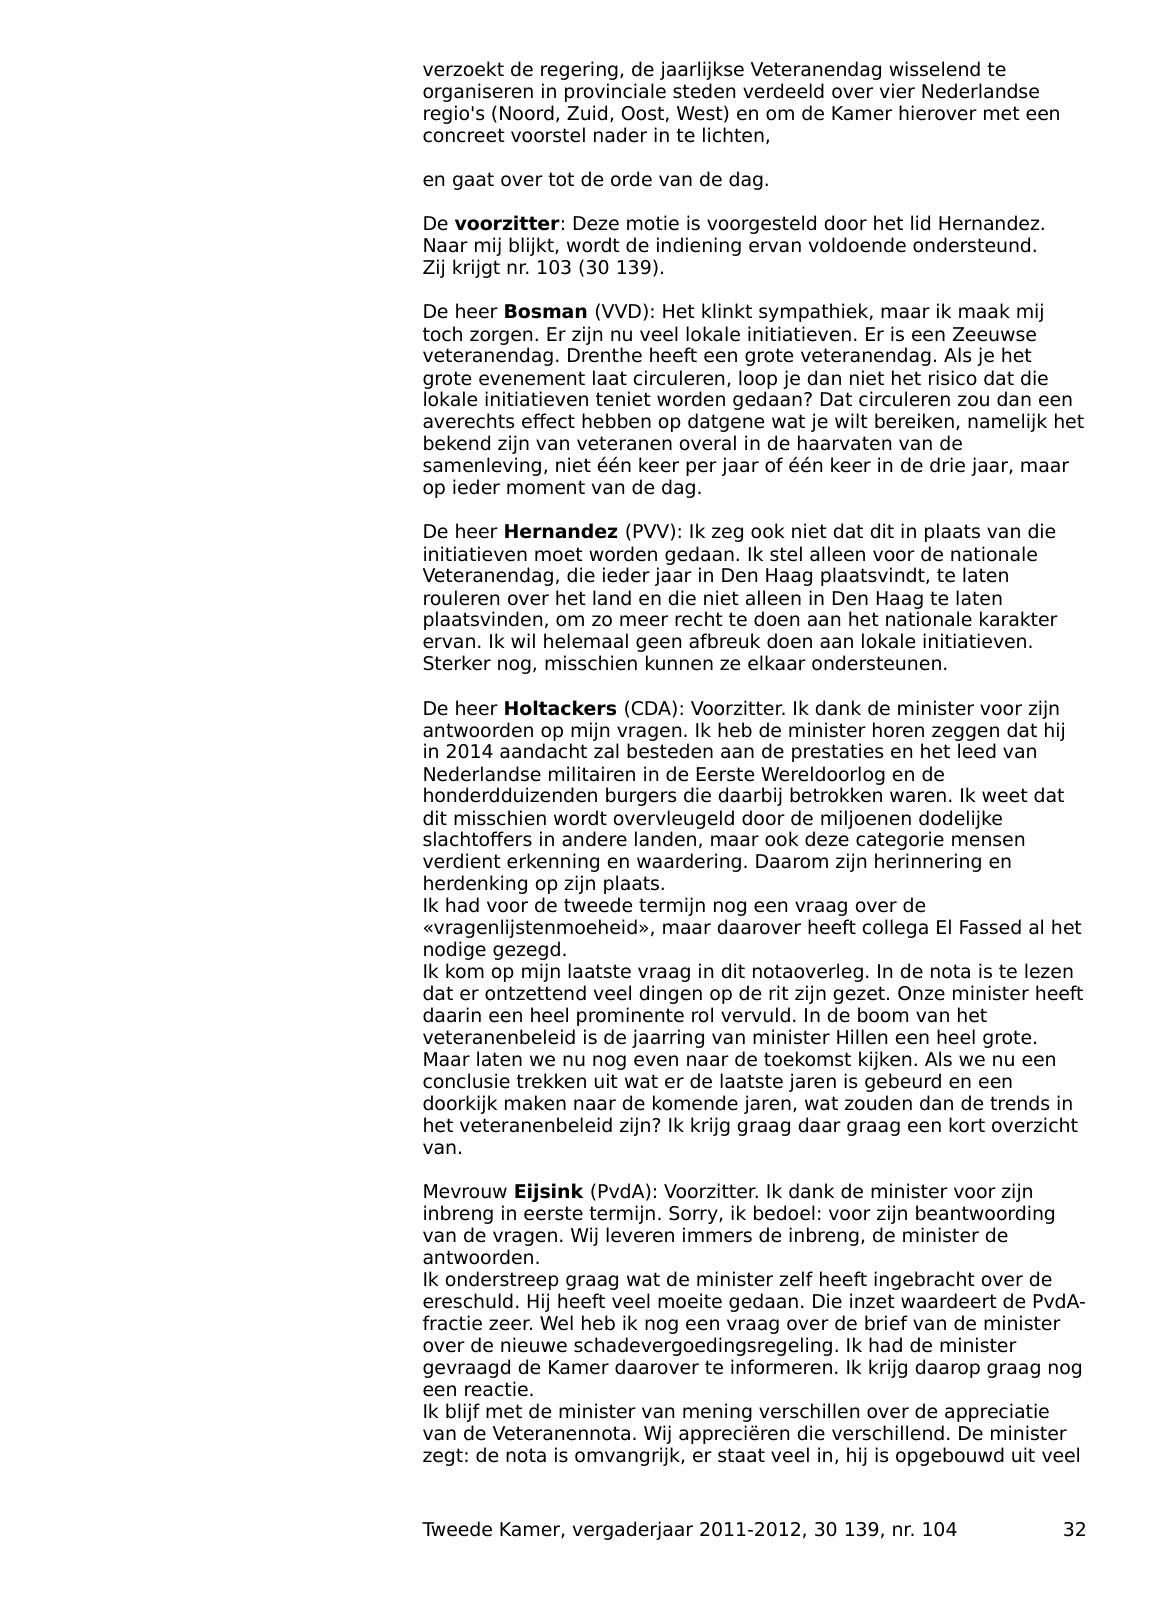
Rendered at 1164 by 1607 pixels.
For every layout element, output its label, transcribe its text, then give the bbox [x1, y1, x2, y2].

text Ik kom op mijn laatste vraag in dit notaoverleg. In de nota is te lezen dat er ontzettend veel dingen op de rit zijn gezet. Onze minister heeft daarin een heel prominente rol vervuld. In de boom van het veteranenbeleid is de jaarring van minister Hillen een heel grote. Maar laten we nu nog even naar de toekomst kijken. Als we nu een conclusie trekken uit wat er de laatste jaren is gebeurd en een doorkijk maken naar de komende jaren, wat zouden dan de trends in het veteranenbeleid zijn? Ik krijg graag daar graag een kort overzicht van. [422, 961, 1087, 1159]
text verzoekt de regering, de jaarlijkse Veteranendag wisselend te organiseren in provinciale steden verdeeld over vier Nederlandse regio's (Noord, Zuid, Oost, West) en om de Kamer hierover met een concreet voorstel nader in te lichten, [422, 59, 1087, 147]
text De heer Hernandez (PVV): Ik zeg ook niet dat dit in plaats van die initiatieven moet worden gedaan. Ik stel alleen voor de nationale Veteranendag, die ieder jaar in Den Haag plaatsvindt, te laten rouleren over het land en die niet alleen in Den Haag te laten plaatsvinden, om zo meer recht te doen aan het nationale karakter ervan. Ik wil helemaal geen afbreuk doen aan lokale initiatieven. Sterker nog, misschien kunnen ze elkaar ondersteunen. [422, 521, 1087, 675]
text Ik blijf met de minister van mening verschillen over de appreciatie van de Veteranennota. Wij appreciëren die verschillend. De minister zegt: de nota is omvangrijk, er staat veel in, hij is opgebouwd uit veel [422, 1401, 1087, 1467]
text Ik had voor de tweede termijn nog een vraag over de «vragenlijstenmoeheid», maar daarover heeft collega El Fassed al het nodige gezegd. [422, 895, 1087, 961]
text Zij krijgt nr. 103 (30 139). [422, 257, 1087, 279]
text Mevrouw Eijsink (PvdA): Voorzitter. Ik dank de minister voor zijn inbreng in eerste termijn. Sorry, ik bedoel: voor zijn beantwoording van de vragen. Wij leveren immers de inbreng, de minister de antwoorden. [422, 1181, 1087, 1269]
text De voorzitter: Deze motie is voorgesteld door het lid Hernandez. Naar mij blijkt, wordt de indiening ervan voldoende ondersteund. [422, 213, 1087, 257]
text De heer Bosman (VVD): Het klinkt sympathiek, maar ik maak mij toch zorgen. Er zijn nu veel lokale initiatieven. Er is een Zeeuwse veteranendag. Drenthe heeft een grote veteranendag. Als je het grote evenement laat circuleren, loop je dan niet het risico dat die lokale initiatieven teniet worden gedaan? Dat circuleren zou dan een averechts effect hebben op datgene wat je wilt bereiken, namelijk het bekend zijn van veteranen overal in de haarvaten van de samenleving, niet één keer per jaar of één keer in de drie jaar, maar op ieder moment van de dag. [422, 301, 1087, 499]
text De heer Holtackers (CDA): Voorzitter. Ik dank de minister voor zijn antwoorden op mijn vragen. Ik heb de minister horen zeggen dat hij in 2014 aandacht zal besteden aan de prestaties en het leed van Nederlandse militairen in de Eerste Wereldoorlog en de honderdduizenden burgers die daarbij betrokken waren. Ik weet dat dit misschien wordt overvleugeld door de miljoenen dodelijke slachtoffers in andere landen, maar ook deze categorie mensen verdient erkenning en waardering. Daarom zijn herinnering en herdenking op zijn plaats. [422, 697, 1087, 895]
text en gaat over tot de orde van de dag. [422, 169, 1087, 191]
text Ik onderstreep graag wat de minister zelf heeft ingebracht over de ereschuld. Hij heeft veel moeite gedaan. Die inzet waardeert de PvdA-fractie zeer. Wel heb ik nog een vraag over de brief van de minister over de nieuwe schadevergoedingsregeling. Ik had de minister gevraagd de Kamer daarover te informeren. Ik krijg daarop graag nog een reactie. [422, 1269, 1087, 1401]
